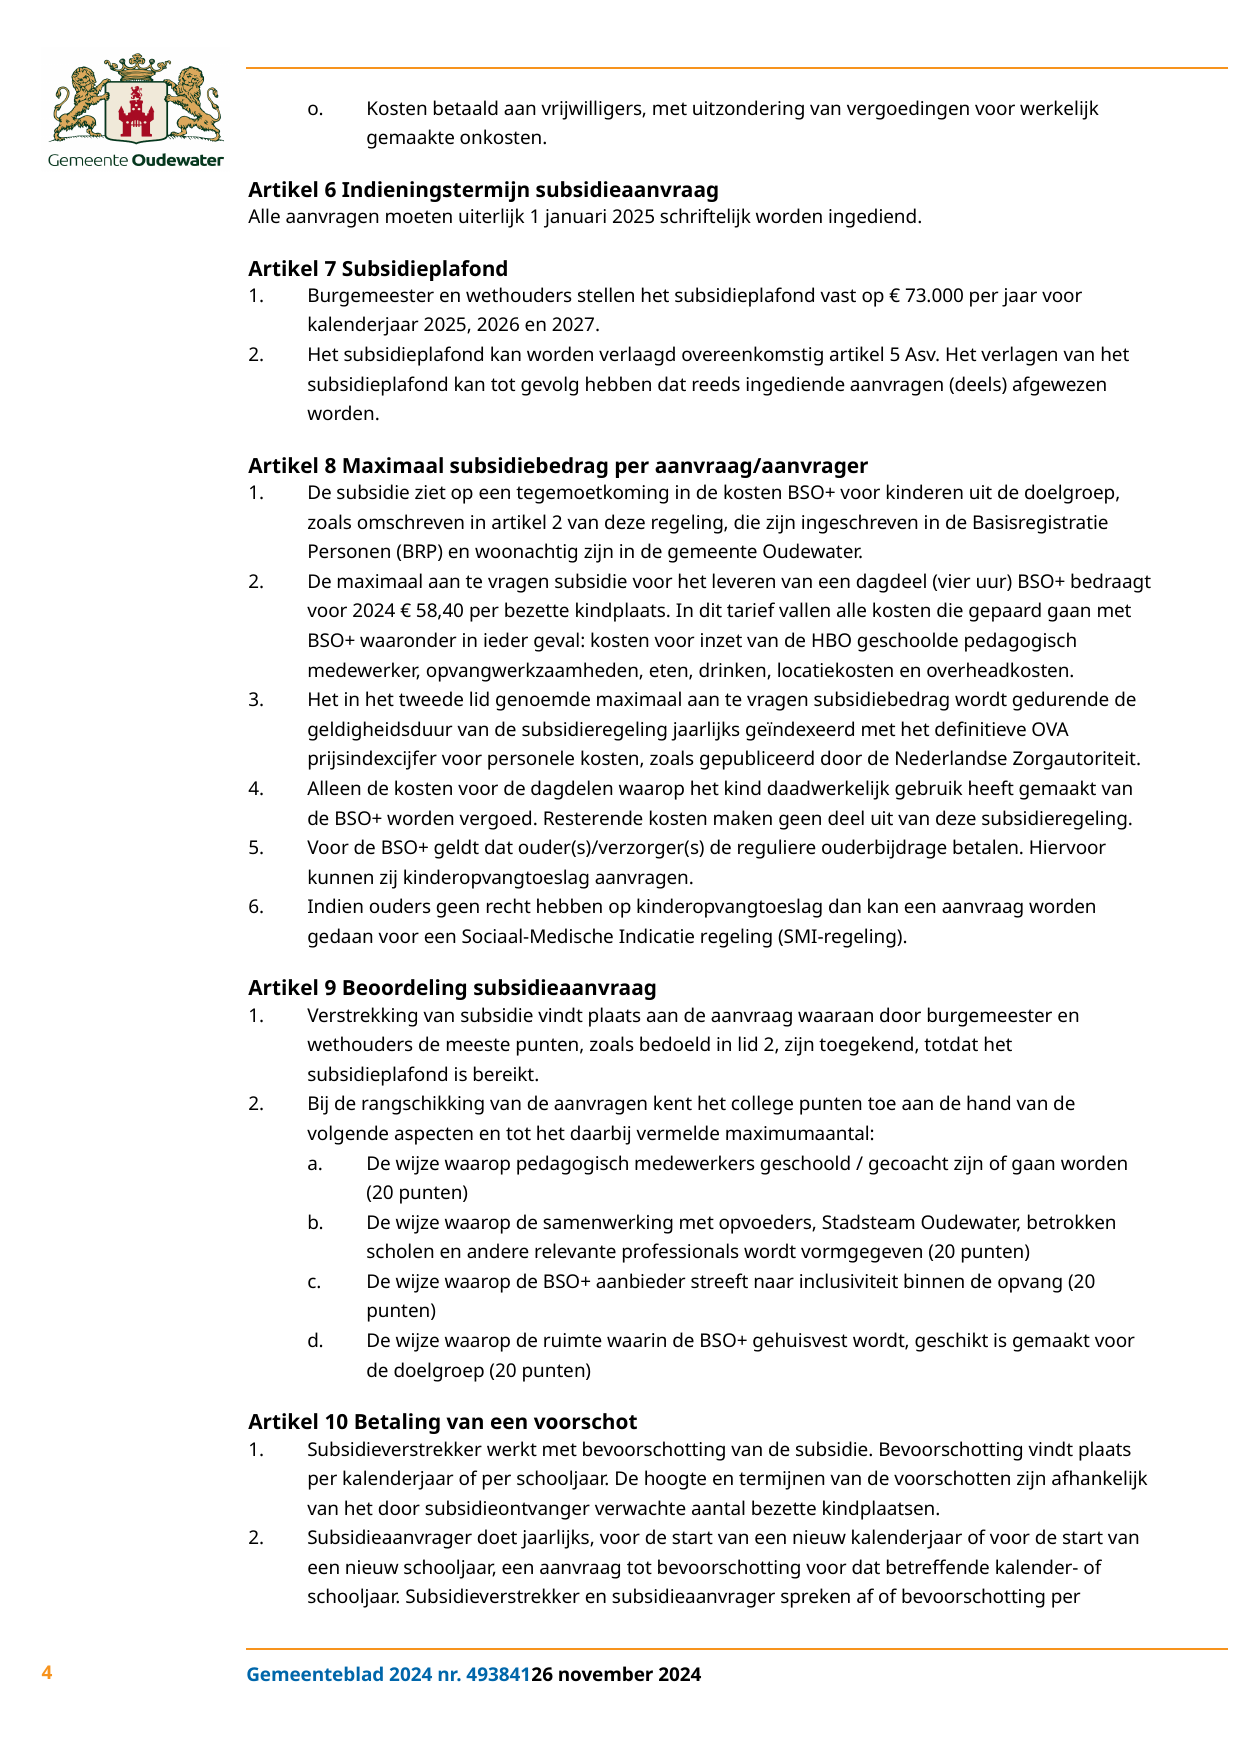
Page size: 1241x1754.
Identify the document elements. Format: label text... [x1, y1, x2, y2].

list De wijze waarop de ruimte waarin de BSO+ gehuisvest wordt, geschikt is gemaakt voor de doelgroep (20 punten) [307, 1327, 1152, 1383]
text Artikel 8 Maximaal subsidiebedrag per aanvraag/aanvrager [248, 451, 1152, 479]
list Alleen de kosten voor de dagdelen waarop het kind daadwerkelijk gebruik heeft gemaakt van de BSO+ worden vergoed. Resterende kosten maken geen deel uit van deze subsidieregeling. [248, 775, 1152, 830]
list Kosten betaald aan vrijwilligers, met uitzondering van vergoedingen voor werkelijk gemaakte onkosten. [307, 95, 1152, 150]
list De maximaal aan te vragen subsidie voor het leveren van een dagdeel (vier uur) BSO+ bedraagt voor 2024 € 58,40 per bezette kindplaats. In dit tarief vallen alle kosten die gepaard gaan met BSO+ waaronder in ieder geval: kosten voor inzet van de HBO geschoolde pedagogisch medewerker, opvangwerkzaamheden, eten, drinken, locatiekosten en overheadkosten. [248, 568, 1152, 682]
list Subsidieaanvrager doet jaarlijks, voor de start van een nieuw kalenderjaar of voor de start van een nieuw schooljaar, een aanvraag tot bevoorschotting voor dat betreffende kalender- of schooljaar. Subsidieverstrekker en subsidieaanvrager spreken af of bevoorschotting per [248, 1524, 1152, 1609]
text Alle aanvragen moeten uiterlijk 1 januari 2025 schriftelijk worden ingediend. [248, 203, 1152, 229]
list Het in het tweede lid genoemde maximaal aan te vragen subsidiebedrag wordt gedurende de geldigheidsduur van de subsidieregeling jaarlijks geïndexeerd met het definitieve OVA prijsindexcijfer voor personele kosten, zoals gepubliceerd door de Nederlandse Zorgautoriteit. [248, 686, 1152, 771]
list Subsidieverstrekker werkt met bevoorschotting van de subsidie. Bevoorschotting vindt plaats per kalenderjaar of per schooljaar. De hoogte en termijnen van de voorschotten zijn afhankelijk van het door subsidieontvanger verwachte aantal bezette kindplaatsen. [248, 1436, 1152, 1521]
text Artikel 6 Indieningstermijn subsidieaanvraag [248, 175, 1152, 203]
list Burgemeester en wethouders stellen het subsidieplafond vast op € 73.000 per jaar voor kalenderjaar 2025, 2026 en 2027. [248, 282, 1152, 337]
text Artikel 7 Subsidieplafond [248, 254, 1152, 282]
list Verstrekking van subsidie vindt plaats aan de aanvraag waaraan door burgemeester en wethouders de meeste punten, zoals bedoeld in lid 2, zijn toegekend, totdat het subsidieplafond is bereikt. [248, 1002, 1152, 1087]
list Indien ouders geen recht hebben op kinderopvangtoeslag dan kan een aanvraag worden gedaan voor een Sociaal-Medische Indicatie regeling (SMI-regeling). [248, 893, 1152, 949]
list Voor de BSO+ geldt dat ouder(s)/verzorger(s) de reguliere ouderbijdrage betalen. Hiervoor kunnen zij kinderopvangtoeslag aanvragen. [248, 834, 1152, 889]
list De wijze waarop pedagogisch medewerkers geschoold / gecoacht zijn of gaan worden (20 punten) [307, 1150, 1152, 1205]
list Bij de rangschikking van de aanvragen kent het college punten toe aan de hand van de volgende aspecten en tot het daarbij vermelde maximumaantal: [248, 1091, 1152, 1146]
list De wijze waarop de samenwerking met opvoeders, Stadsteam Oudewater, betrokken scholen en andere relevante professionals wordt vormgegeven (20 punten) [307, 1209, 1152, 1264]
text Artikel 10 Betaling van een voorschot [248, 1407, 1152, 1436]
picture [41, 47, 231, 172]
text Artikel 9 Beoordeling subsidieaanvraag [248, 973, 1152, 1002]
list De wijze waarop de BSO+ aanbieder streeft naar inclusiviteit binnen de opvang (20 punten) [307, 1268, 1152, 1323]
list Het subsidieplafond kan worden verlaagd overeenkomstig artikel 5 Asv. Het verlagen van het subsidieplafond kan tot gevolg hebben dat reeds ingediende aanvragen (deels) afgewezen worden. [248, 341, 1152, 426]
list De subsidie ziet op een tegemoetkoming in de kosten BSO+ voor kinderen uit de doelgroep, zoals omschreven in artikel 2 van deze regeling, die zijn ingeschreven in de Basisregistratie Personen (BRP) en woonachtig zijn in de gemeente Oudewater. [248, 479, 1152, 564]
